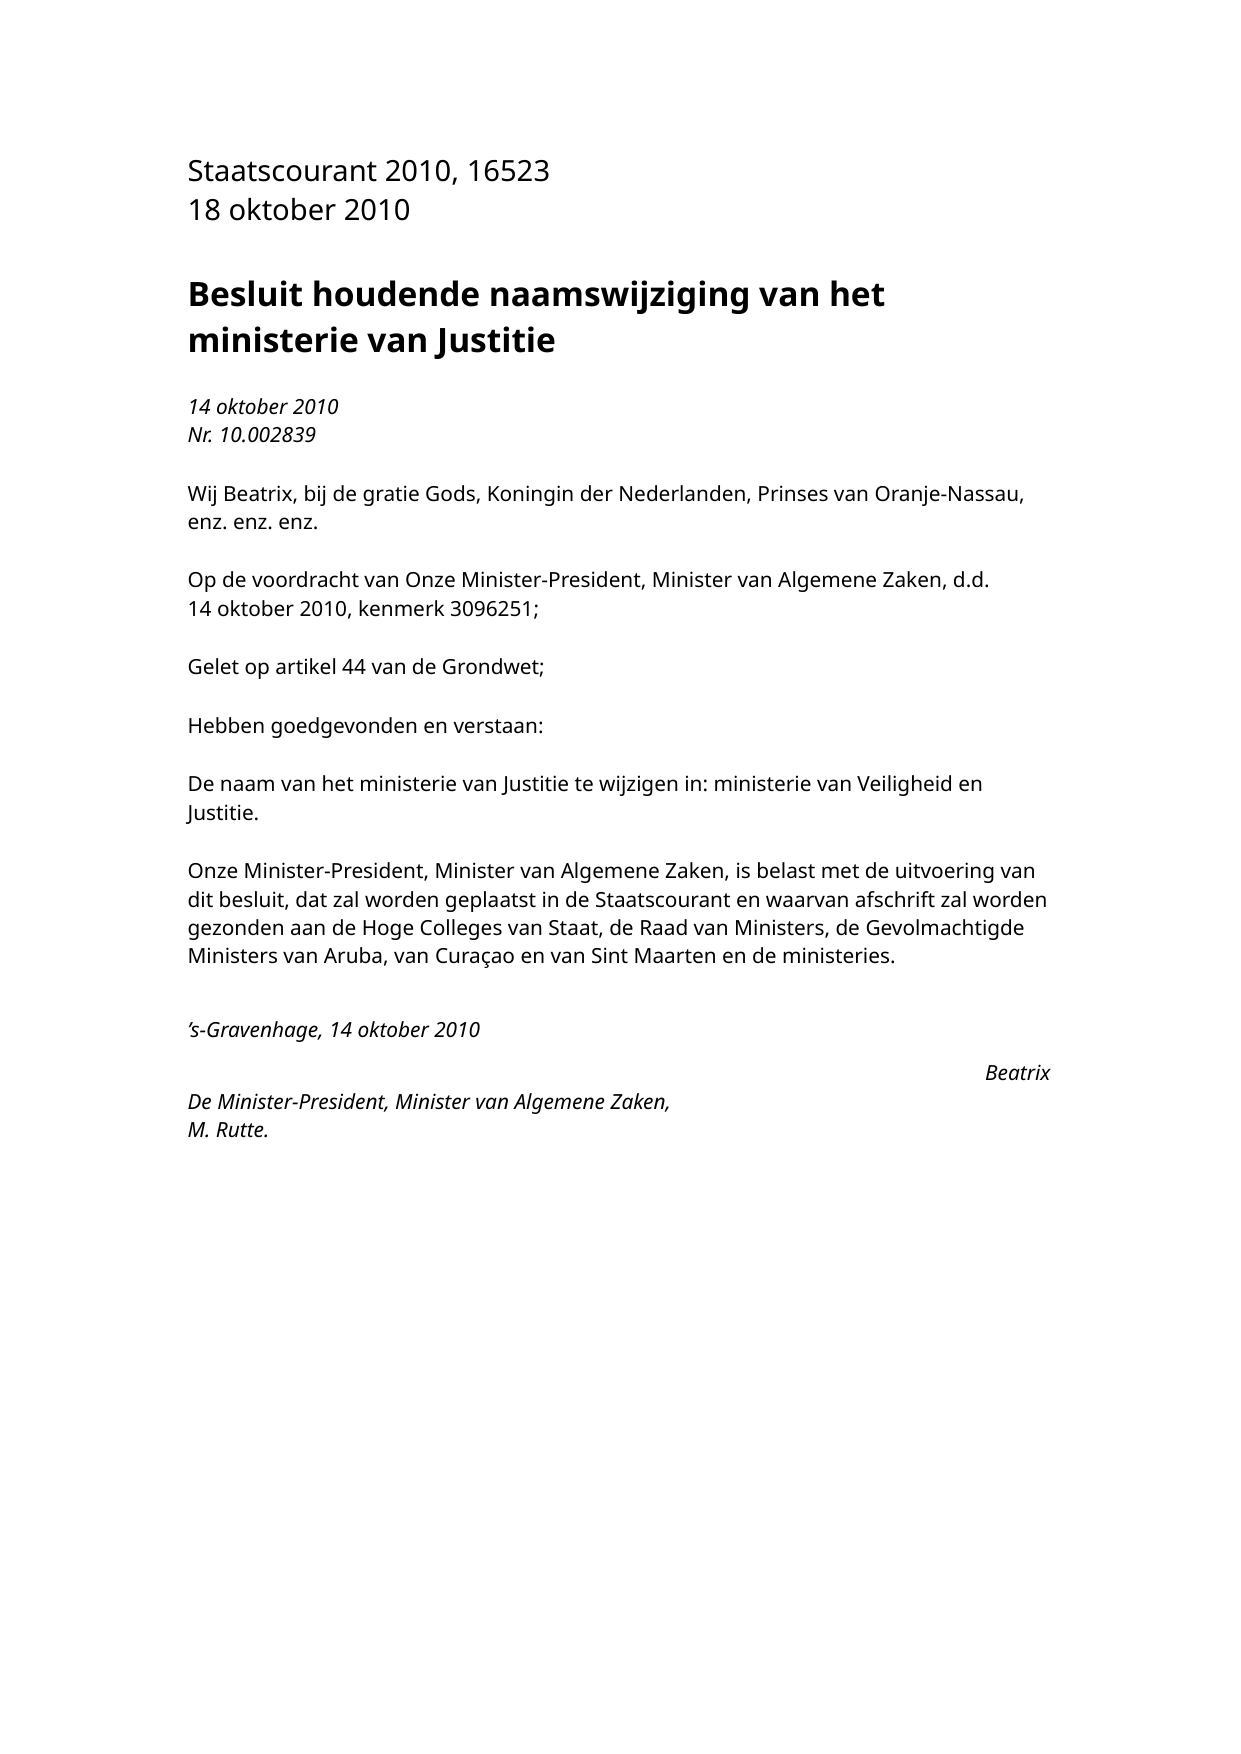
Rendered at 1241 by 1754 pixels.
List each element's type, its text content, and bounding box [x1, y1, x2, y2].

text Staatscourant 2010, 16523 [187, 150, 1053, 190]
text ’s-Gravenhage, 14 oktober 2010 [187, 1015, 1053, 1043]
text Op de voordracht van Onze Minister-President, Minister van Algemene Zaken, d.d. 14 oktober 2010, kenmerk 3096251; [187, 566, 1053, 622]
text Hebben goedgevonden en verstaan: [187, 711, 1053, 739]
text Wij Beatrix, bij de gratie Gods, Koningin der Nederlanden, Prinses van Oranje-Nassau, enz. enz. enz. [187, 479, 1053, 536]
text Beatrix [187, 1058, 1053, 1087]
text De naam van het ministerie van Justitie te wijzigen in: ministerie van Veiligheid en Justitie. [187, 769, 1053, 826]
text Nr. 10.002839 [187, 420, 1053, 449]
text 18 oktober 2010 [187, 190, 1053, 229]
text Gelet op artikel 44 van de Grondwet; [187, 652, 1053, 681]
text Onze Minister-President, Minister van Algemene Zaken, is belast met de uitvoering van dit besluit, dat zal worden geplaatst in de Staatscourant en waarvan afschrift zal worden gezonden aan de Hoge Colleges van Staat, de Raad van Ministers, de Gevolmachtigde Ministers van Aruba, van Curaçao en van Sint Maarten en de ministeries. [187, 856, 1053, 970]
text De Minister-President, Minister van Algemene Zaken, [187, 1087, 1053, 1115]
subtitle Besluit houdende naamswijziging van het ministerie van Justitie [187, 271, 1053, 362]
text M. Rutte. [187, 1115, 1053, 1144]
text 14 oktober 2010 [187, 392, 1053, 420]
